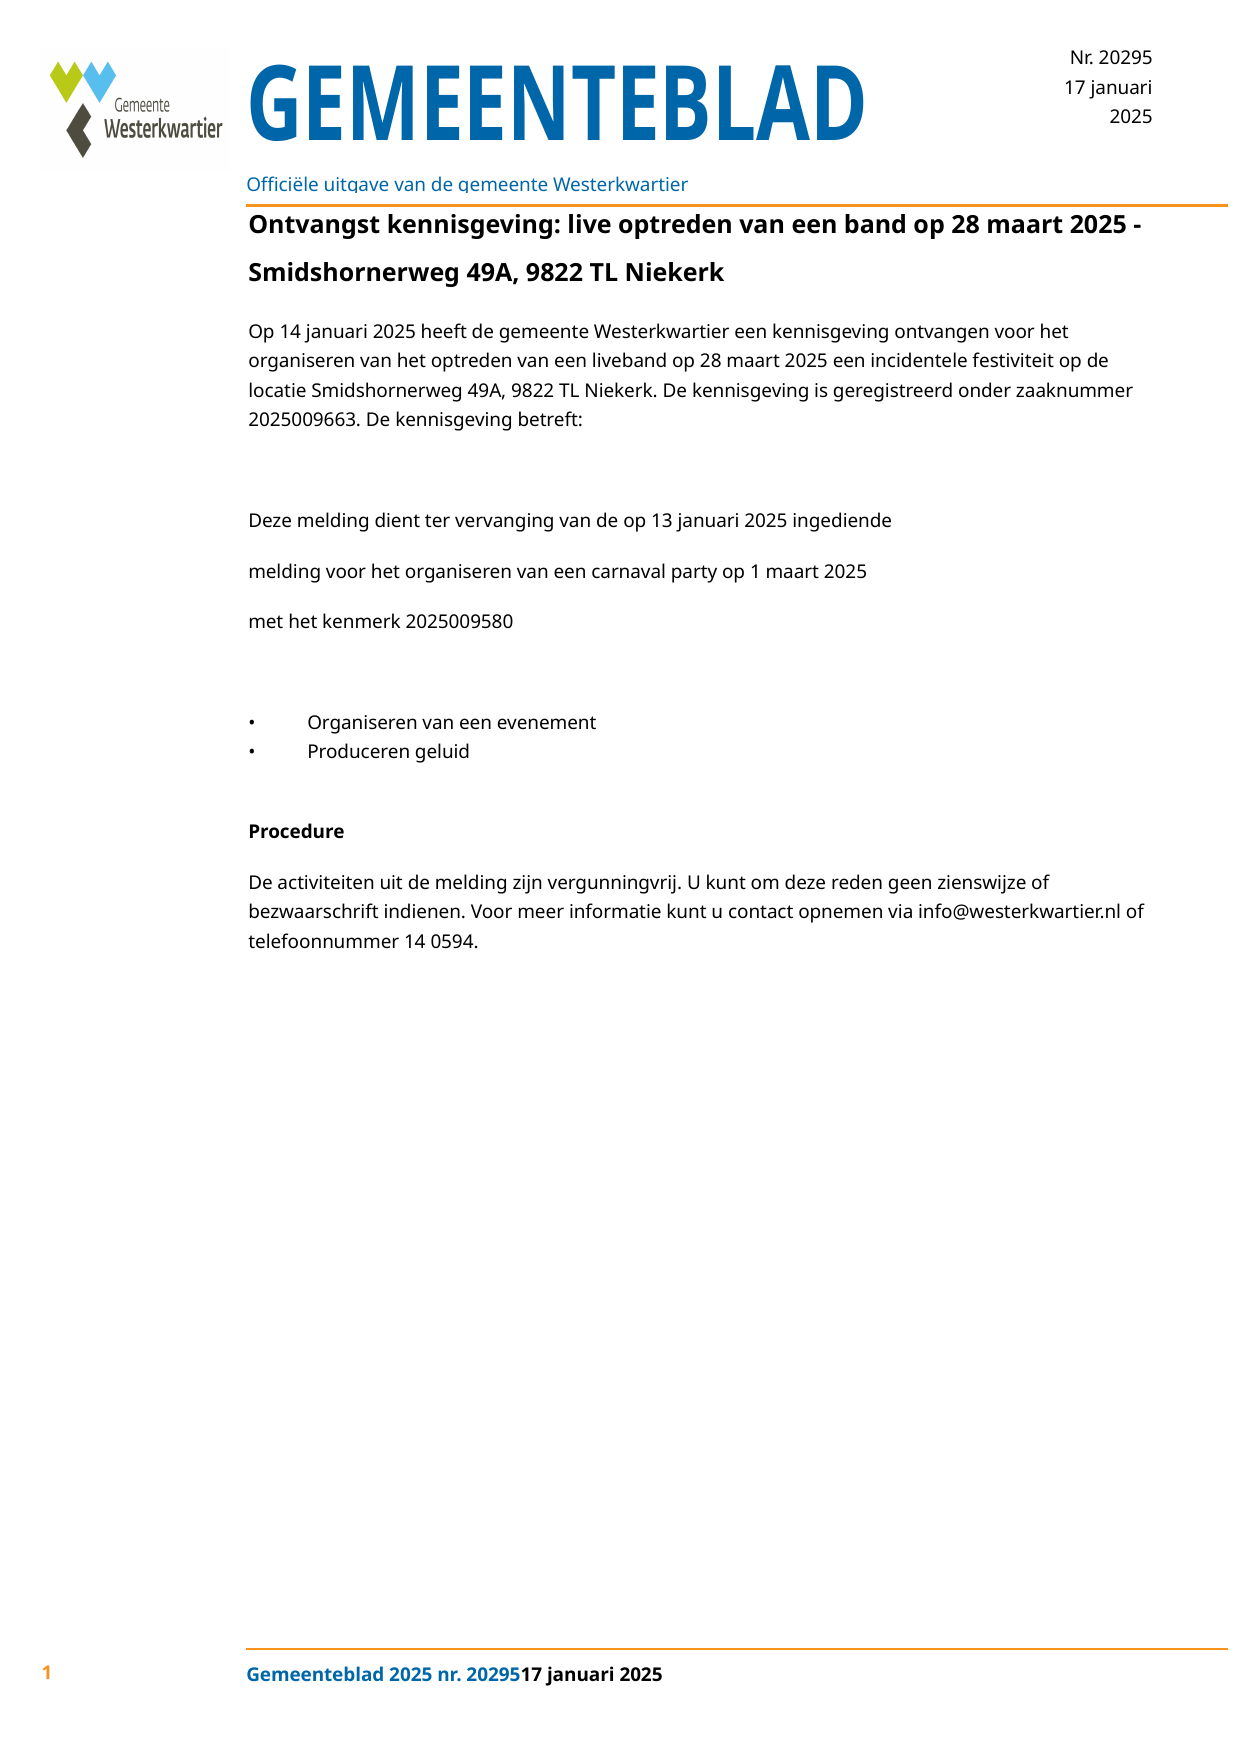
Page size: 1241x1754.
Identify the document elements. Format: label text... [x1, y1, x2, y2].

picture [41, 47, 231, 172]
text De activiteiten uit de melding zijn vergunningvrij. U kunt om deze reden geen zienswijze of bezwaarschrift indienen. Voor meer informatie kunt u contact opnemen via info@westerkwartier.nl of telefoonnummer 14 0594. [248, 869, 1152, 954]
text Ontvangst kennisgeving: live optreden van een band op 28 maart 2025 - Smidshornerweg 49A, 9822 TL Niekerk [248, 207, 1152, 288]
text melding voor het organiseren van een carnaval party op 1 maart 2025 [248, 558, 1152, 584]
list Organiseren van een evenement [248, 709, 1152, 735]
text met het kenmerk 2025009580 [248, 608, 1152, 634]
list Produceren geluid [248, 739, 1152, 764]
text Op 14 januari 2025 heeft de gemeente Westerkwartier een kennisgeving ontvangen voor het organiseren van het optreden van een liveband op 28 maart 2025 een incidentele festiviteit op de locatie Smidshornerweg 49A, 9822 TL Niekerk. De kennisgeving is geregistreerd onder zaaknummer 2025009663. De kennisgeving betreft: [248, 318, 1152, 432]
text Procedure [248, 819, 1152, 844]
text Deze melding dient ter vervanging van de op 13 januari 2025 ingediende [248, 507, 1152, 533]
